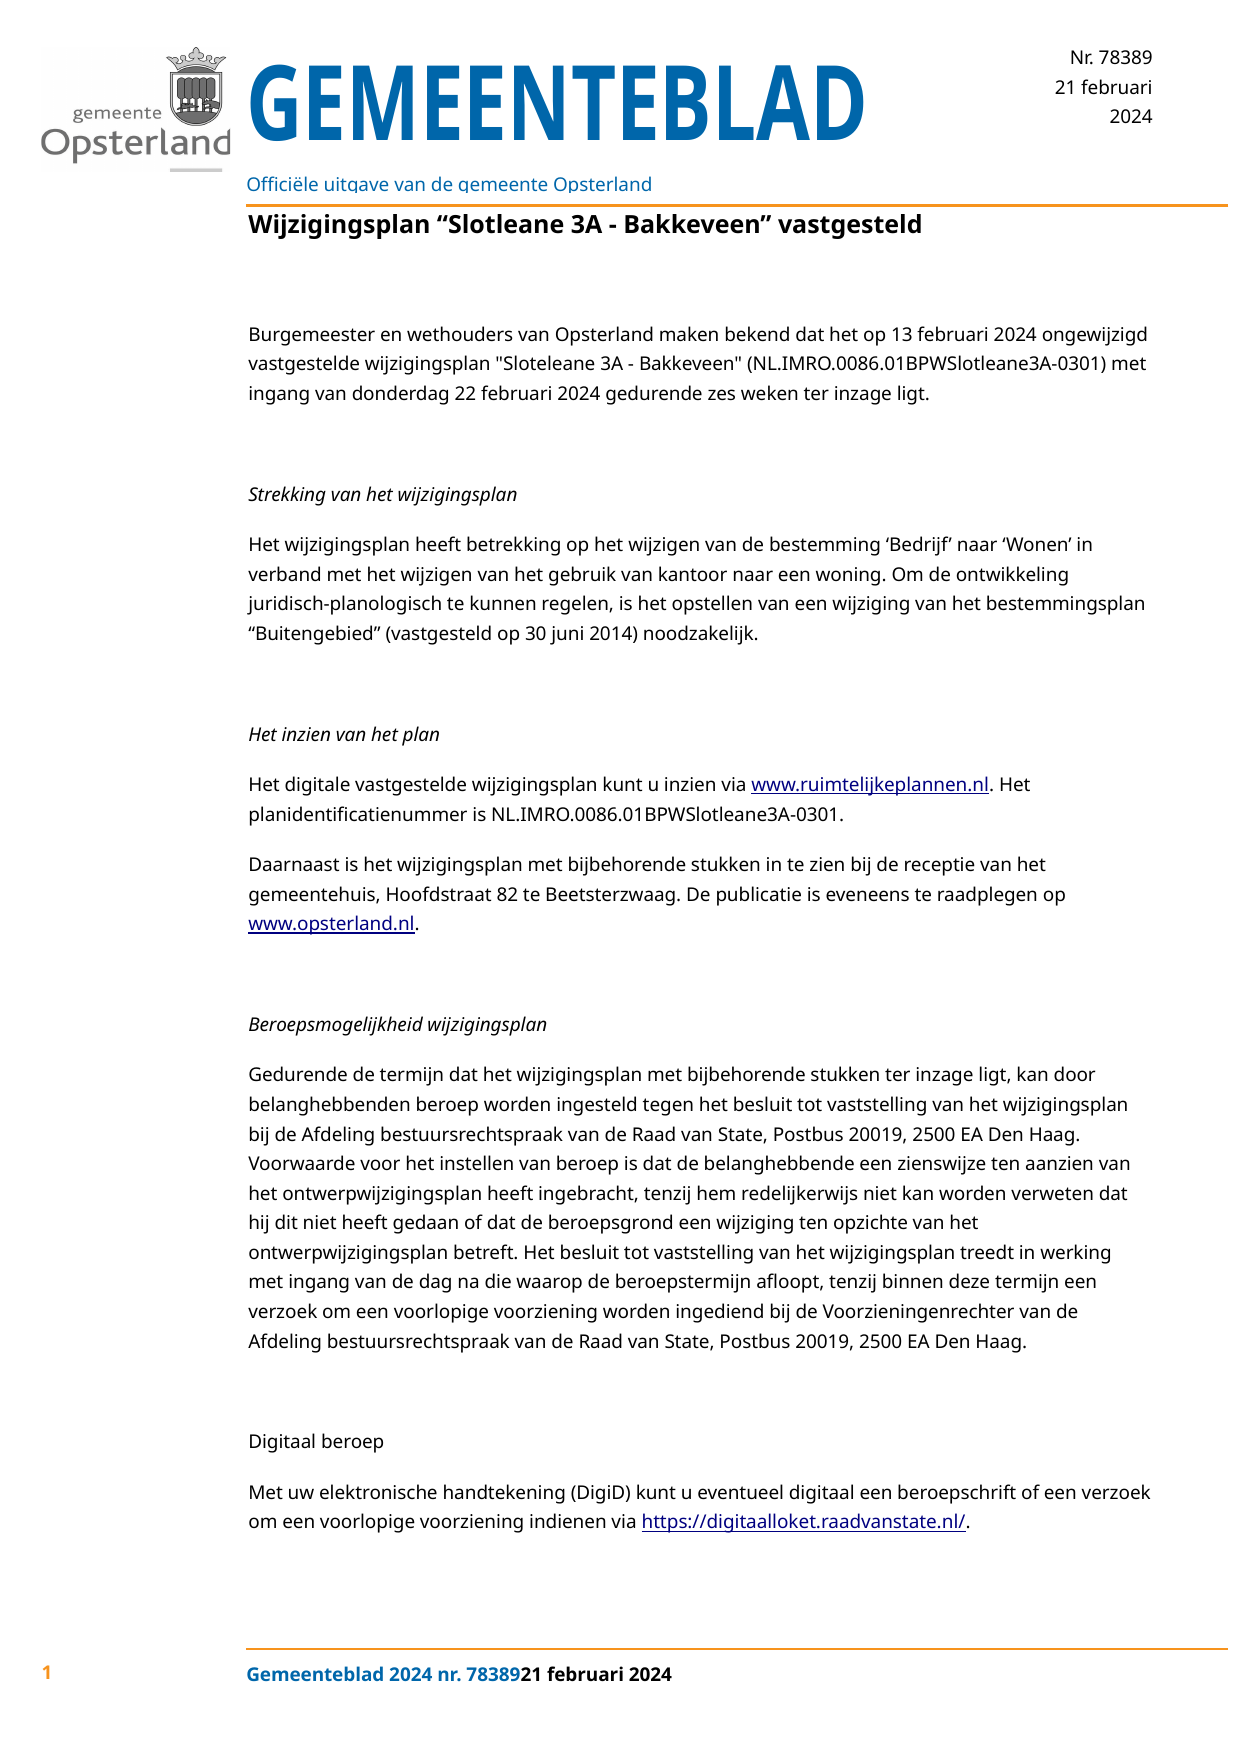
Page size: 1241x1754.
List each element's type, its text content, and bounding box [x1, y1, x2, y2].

text Gedurende de termijn dat het wijzigingsplan met bijbehorende stukken ter inzage ligt, kan door belanghebbenden beroep worden ingesteld tegen het besluit tot vaststelling van het wijzigingsplan bij de Afdeling bestuursrechtspraak van de Raad van State, Postbus 20019, 2500 EA Den Haag. Voorwaarde voor het instellen van beroep is dat de belanghebbende een zienswijze ten aanzien van het ontwerpwijzigingsplan heeft ingebracht, tenzij hem redelijkerwijs niet kan worden verweten dat hij dit niet heeft gedaan of dat de beroepsgrond een wijziging ten opzichte van het ontwerpwijzigingsplan betreft. Het besluit tot vaststelling van het wijzigingsplan treedt in werking met ingang van de dag na die waarop de beroepstermijn afloopt, tenzij binnen deze termijn een verzoek om een voorlopige voorziening worden ingediend bij de Voorzieningenrechter van de Afdeling bestuursrechtspraak van de Raad van State, Postbus 20019, 2500 EA Den Haag. [248, 1062, 1152, 1353]
text Strekking van het wijzigingsplan [248, 481, 1152, 506]
text Wijzigingsplan “Slotleane 3A - Bakkeveen” vastgesteld [248, 207, 1152, 241]
text Met uw elektronische handtekening (DigiD) kunt u eventueel digitaal een beroepschrift of een verzoek om een voorlopige voorziening indienen via https://digitaalloket.raadvanstate.nl/. [248, 1479, 1152, 1534]
text Beroepsmogelijkheid wijzigingsplan [248, 1011, 1152, 1037]
text Het wijzigingsplan heeft betrekking op het wijzigen van de bestemming ‘Bedrijf’ naar ‘Wonen’ in verband met het wijzigen van het gebruik van kantoor naar een woning. Om de ontwikkeling juridisch-planologisch te kunnen regelen, is het opstellen van een wijziging van het bestemmingsplan “Buitengebied” (vastgesteld op 30 juni 2014) noodzakelijk. [248, 531, 1152, 646]
text Digitaal beroep [248, 1429, 1152, 1454]
text Het digitale vastgestelde wijzigingsplan kunt u inzien via www.ruimtelijkeplannen.nl. Het planidentificatienummer is NL.IMRO.0086.01BPWSlotleane3A-0301. [248, 771, 1152, 826]
text Daarnaast is het wijzigingsplan met bijbehorende stukken in te zien bij de receptie van het gemeentehuis, Hoofdstraat 82 te Beetsterzwaag. De publicatie is eveneens te raadplegen op www.opsterland.nl. [248, 851, 1152, 936]
picture [41, 47, 231, 172]
text Het inzien van het plan [248, 721, 1152, 746]
text Burgemeester en wethouders van Opsterland maken bekend dat het op 13 februari 2024 ongewijzigd vastgestelde wijzigingsplan "Sloteleane 3A - Bakkeveen" (NL.IMRO.0086.01BPWSlotleane3A-0301) met ingang van donderdag 22 februari 2024 gedurende zes weken ter inzage ligt. [248, 321, 1152, 406]
